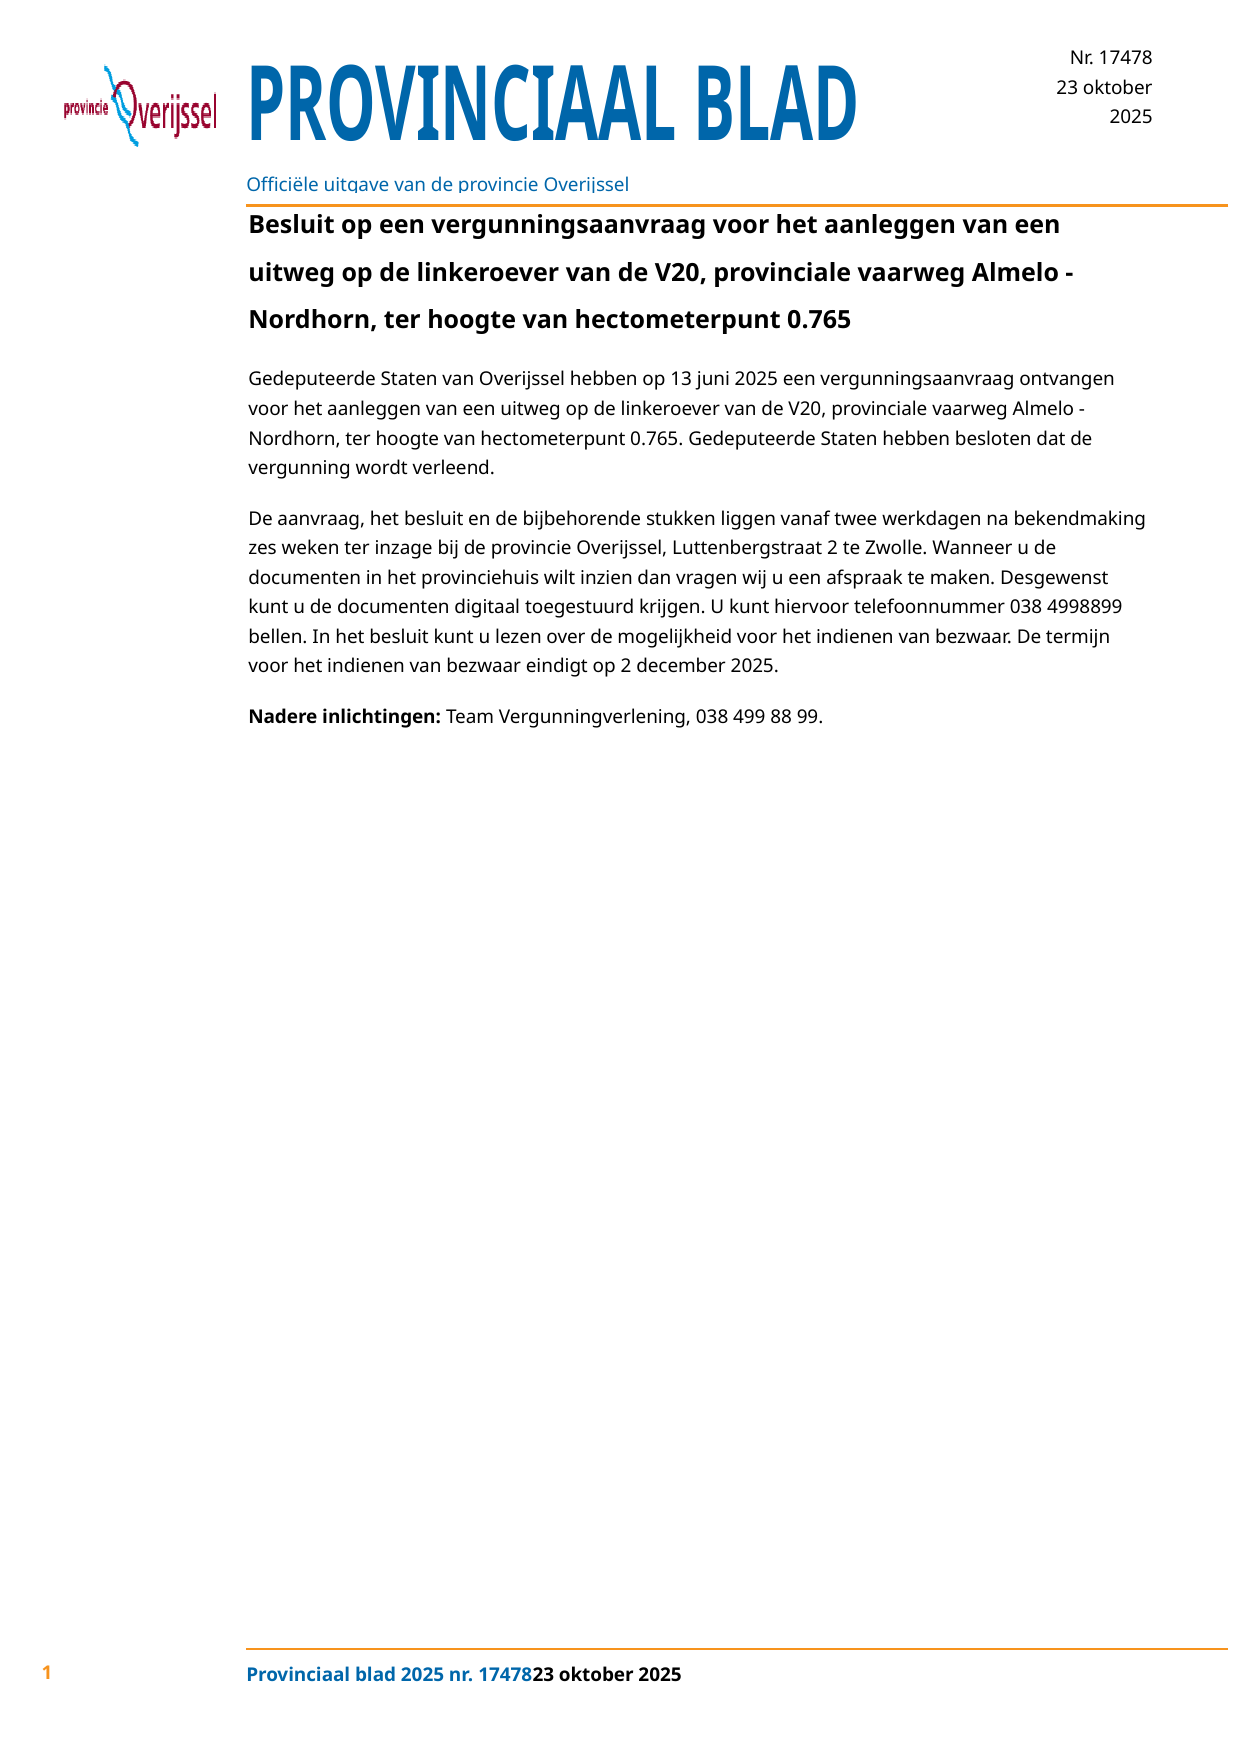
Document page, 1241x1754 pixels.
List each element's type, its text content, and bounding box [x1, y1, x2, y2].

text Gedeputeerde Staten van Overijssel hebben op 13 juni 2025 een vergunningsaanvraag ontvangen voor het aanleggen van een uitweg op de linkeroever van de V20, provinciale vaarweg Almelo - Nordhorn, ter hoogte van hectometerpunt 0.765. Gedeputeerde Staten hebben besloten dat de vergunning wordt verleend. [248, 366, 1152, 480]
picture [41, 47, 231, 172]
text Besluit op een vergunningsaanvraag voor het aanleggen van een uitweg op de linkeroever van de V20, provinciale vaarweg Almelo - Nordhorn, ter hoogte van hectometerpunt 0.765 [248, 207, 1152, 336]
text Nadere inlichtingen: Team Vergunningverlening, 038 499 88 99. [248, 703, 1152, 729]
text De aanvraag, het besluit en de bijbehorende stukken liggen vanaf twee werkdagen na bekendmaking zes weken ter inzage bij de provincie Overijssel, Luttenbergstraat 2 te Zwolle. Wanneer u de documenten in het provinciehuis wilt inzien dan vragen wij u een afspraak te maken. Desgewenst kunt u de documenten digitaal toegestuurd krijgen. U kunt hiervoor telefoonnummer 038 4998899 bellen. In het besluit kunt u lezen over de mogelijkheid voor het indienen van bezwaar. De termijn voor het indienen van bezwaar eindigt op 2 december 2025. [248, 505, 1152, 678]
